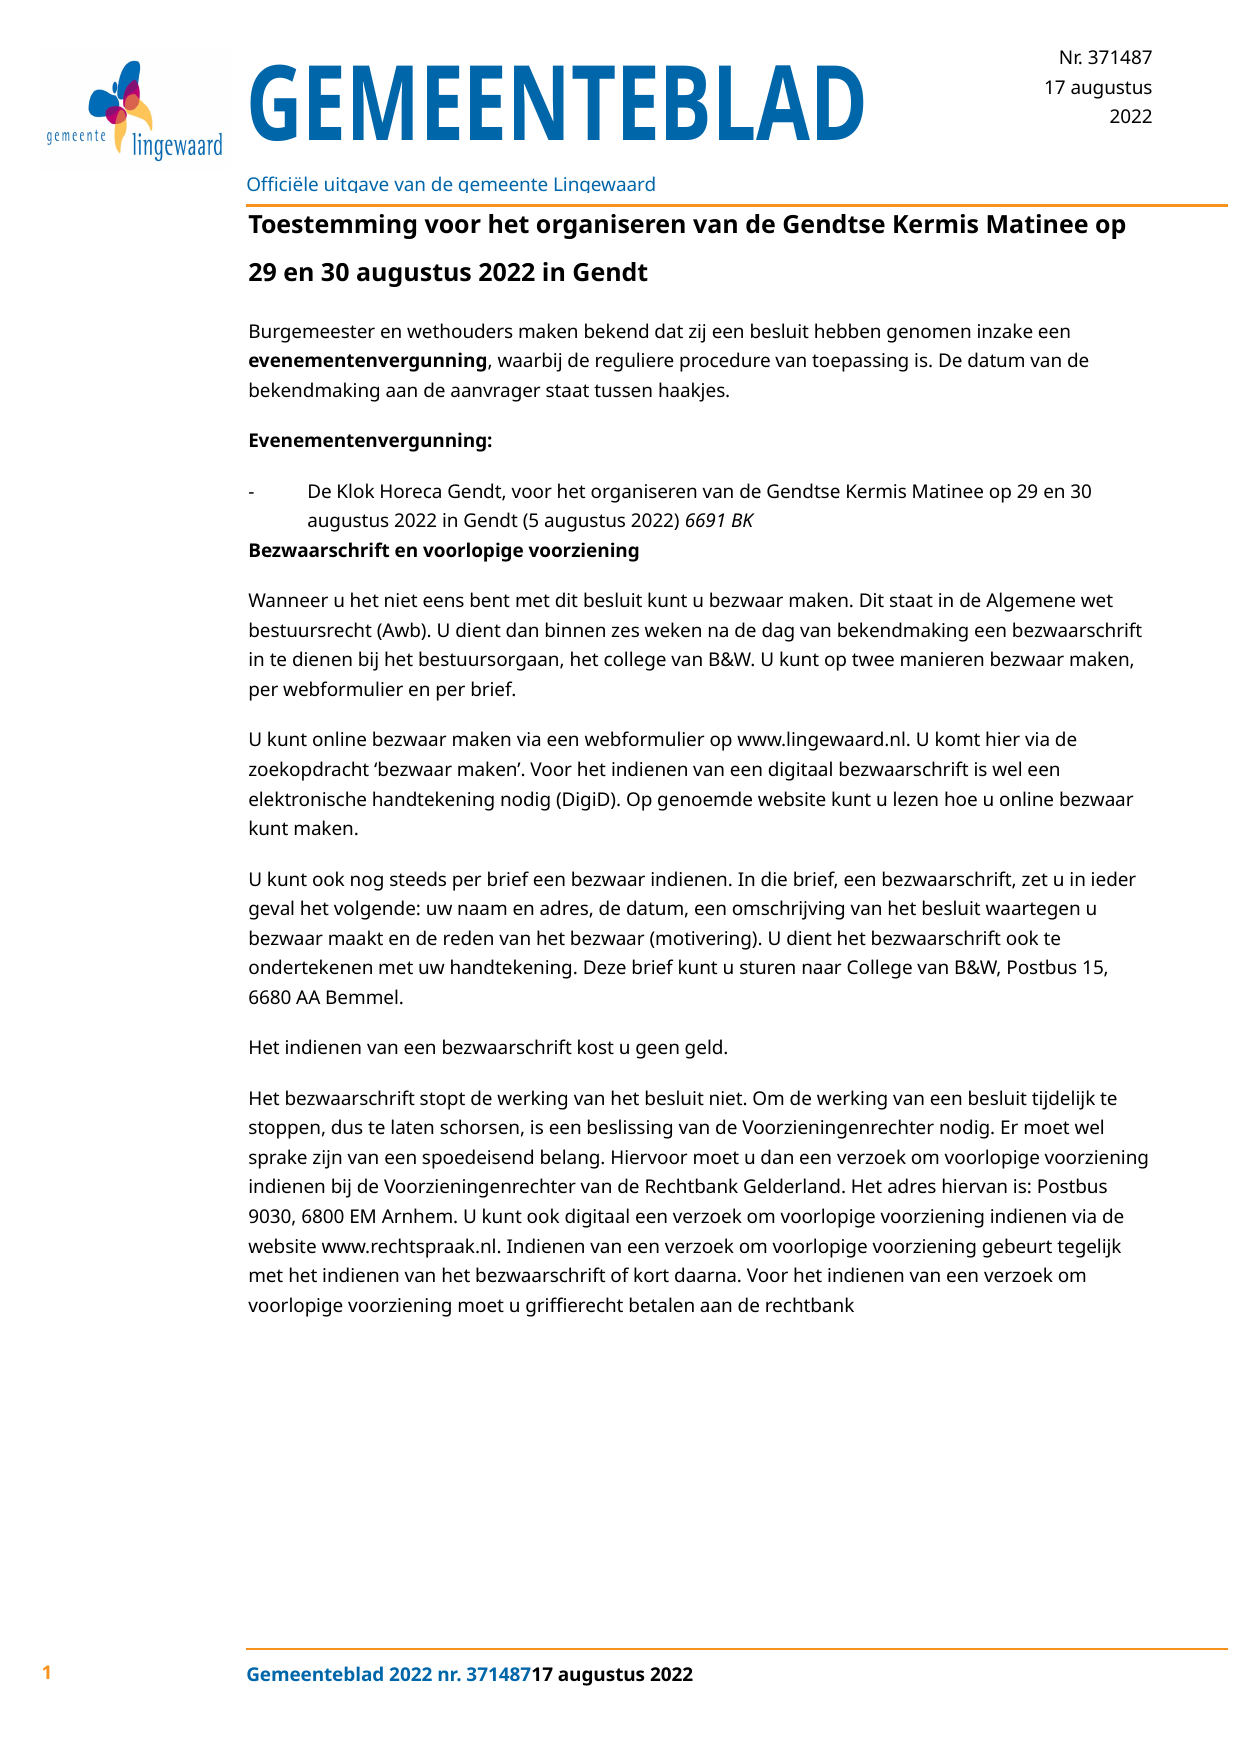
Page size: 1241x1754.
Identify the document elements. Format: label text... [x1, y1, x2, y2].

text Toestemming voor het organiseren van de Gendtse Kermis Matinee op 29 en 30 augustus 2022 in Gendt [248, 207, 1152, 288]
text Het bezwaarschrift stopt de werking van het besluit niet. Om de werking van een besluit tijdelijk te stoppen, dus te laten schorsen, is een beslissing van de Voorzieningenrechter nodig. Er moet wel sprake zijn van een spoedeisend belang. Hiervoor moet u dan een verzoek om voorlopige voorziening indienen bij de Voorzieningenrechter van de Rechtbank Gelderland. Het adres hiervan is: Postbus 9030, 6800 EM Arnhem. U kunt ook digitaal een verzoek om voorlopige voorziening indienen via de website www.rechtspraak.nl. Indienen van een verzoek om voorlopige voorziening gebeurt tegelijk met het indienen van het bezwaarschrift of kort daarna. Voor het indienen van een verzoek om voorlopige voorziening moet u griffierecht betalen aan de rechtbank [248, 1085, 1152, 1318]
text Bezwaarschrift en voorlopige voorziening [248, 537, 1152, 563]
text U kunt online bezwaar maken via een webformulier op www.lingewaard.nl. U komt hier via de zoekopdracht ‘bezwaar maken’. Voor het indienen van een digitaal bezwaarschrift is wel een elektronische handtekening nodig (DigiD). Op genoemde website kunt u lezen hoe u online bezwaar kunt maken. [248, 727, 1152, 841]
picture [41, 47, 231, 172]
list De Klok Horeca Gendt, voor het organiseren van de Gendtse Kermis Matinee op 29 en 30 augustus 2022 in Gendt (5 augustus 2022) 6691 BK [248, 478, 1152, 533]
text Burgemeester en wethouders maken bekend dat zij een besluit hebben genomen inzake een evenementenvergunning, waarbij de reguliere procedure van toepassing is. De datum van de bekendmaking aan de aanvrager staat tussen haakjes. [248, 318, 1152, 403]
text Evenementenvergunning: [248, 427, 1152, 453]
text Wanneer u het niet eens bent met dit besluit kunt u bezwaar maken. Dit staat in de Algemene wet bestuursrecht (Awb). U dient dan binnen zes weken na de dag van bekendmaking een bezwaarschrift in te dienen bij het bestuursorgaan, het college van B&W. U kunt op twee manieren bezwaar maken, per webformulier en per brief. [248, 587, 1152, 702]
text U kunt ook nog steeds per brief een bezwaar indienen. In die brief, een bezwaarschrift, zet u in ieder geval het volgende: uw naam en adres, de datum, een omschrijving van het besluit waartegen u bezwaar maakt en de reden van het bezwaar (motivering). U dient het bezwaarschrift ook te ondertekenen met uw handtekening. Deze brief kunt u sturen naar College van B&W, Postbus 15, 6680 AA Bemmel. [248, 866, 1152, 1010]
text Het indienen van een bezwaarschrift kost u geen geld. [248, 1034, 1152, 1060]
